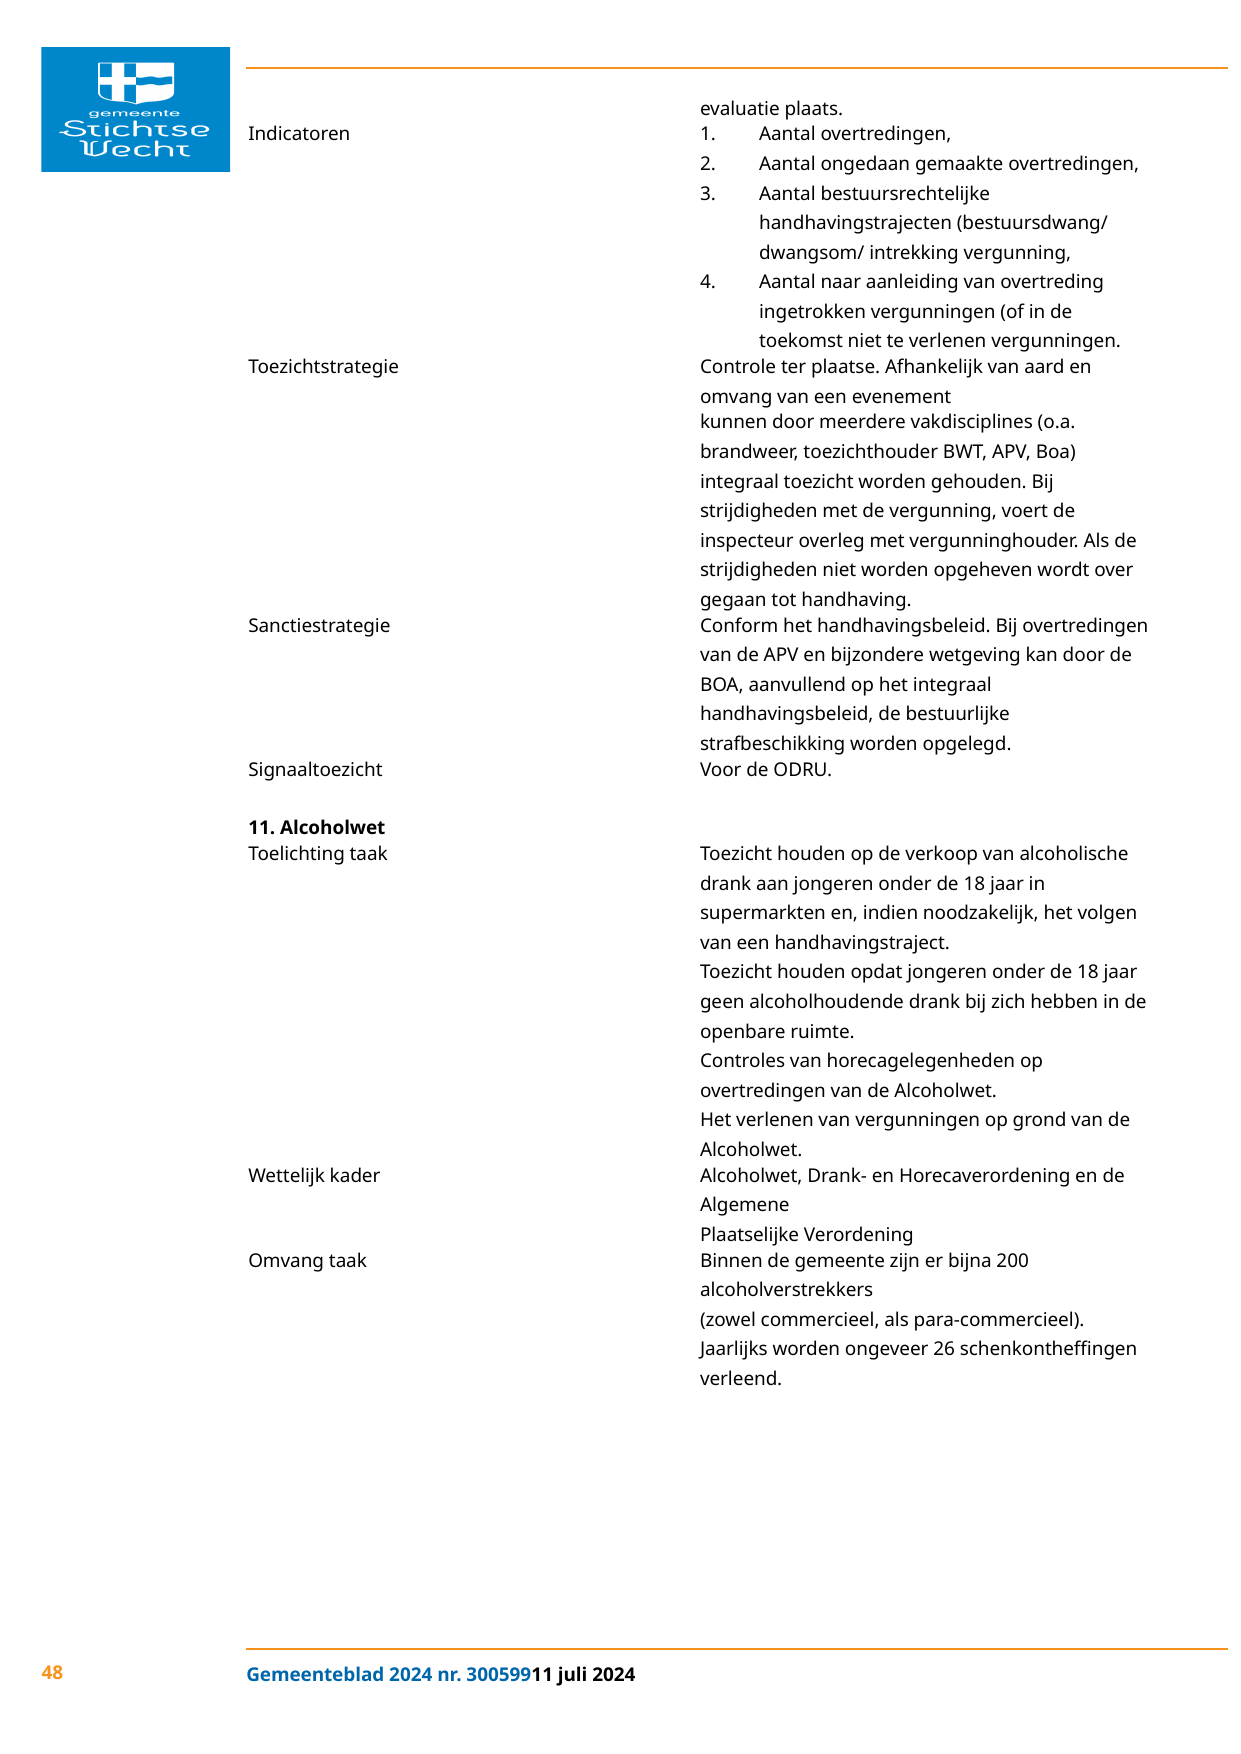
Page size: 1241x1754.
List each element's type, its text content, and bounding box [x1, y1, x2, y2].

table_cell Voor de ODRU. [700, 756, 1152, 782]
table_cell Sanctiestrategie [248, 612, 700, 756]
picture [99, 63, 135, 101]
table_cell [248, 409, 700, 612]
table_cell evaluatie plaats. [700, 95, 1152, 121]
picture [137, 63, 174, 103]
table_cell kunnen door meerdere vakdisciplines (o.a. brandweer, toezichthouder BWT, APV, Boa) integraal toezicht worden gehouden. Bij strijdigheden met de vergunning, voert de inspecteur overleg met vergunninghouder. Als de strijdigheden niet worden opgeheven wordt over gegaan tot handhaving. [700, 409, 1152, 612]
table_cell [248, 95, 700, 121]
table_cell Toezichtstrategie [248, 353, 700, 409]
table_cell Controle ter plaatse. Afhankelijk van aard en omvang van een evenement [700, 353, 1152, 409]
table_cell Omvang taak [248, 1247, 700, 1391]
table_cell Conform het handhavingsbeleid. Bij overtredingen van de APV en bijzondere wetgeving kan door de BOA, aanvullend op het integraal handhavingsbeleid, de bestuurlijke strafbeschikking worden opgelegd. [700, 612, 1152, 756]
table_cell Indicatoren [248, 121, 700, 353]
table_cell Signaaltoezicht [248, 756, 700, 782]
table_cell Toezicht houden op de verkoop van alcoholische drank aan jongeren onder de 18 jaar in supermarkten en, indien noodzakelijk, het volgen van een handhavingstraject. Toezicht houden opdat jongeren onder de 18 jaar geen alcoholhoudende drank bij zich hebben in de openbare ruimte. Controles van horecagelegenheden op overtredingen van de Alcoholwet. Het verlenen van vergunningen op grond van de Alcoholwet. [700, 840, 1152, 1162]
table_cell Aantal overtredingen, Aantal ongedaan gemaakte overtredingen, Aantal bestuursrechtelijke handhavingstrajecten (bestuursdwang/ dwangsom/ intrekking vergunning, Aantal naar aanleiding van overtreding ingetrokken vergunningen (of in de toekomst niet te verlenen vergunningen. [700, 121, 1152, 353]
table_cell Wettelijk kader [248, 1162, 700, 1247]
table_cell Toelichting taak [248, 840, 700, 1162]
table_cell Binnen de gemeente zijn er bijna 200 alcoholverstrekkers (zowel commercieel, als para-commercieel). Jaarlijks worden ongeveer 26 schenkontheffingen verleend. [700, 1247, 1152, 1391]
table_cell Alcoholwet, Drank- en Horecaverordening en de Algemene Plaatselijke Verordening [700, 1162, 1152, 1247]
table_header 11. Alcoholwet [248, 815, 1152, 840]
